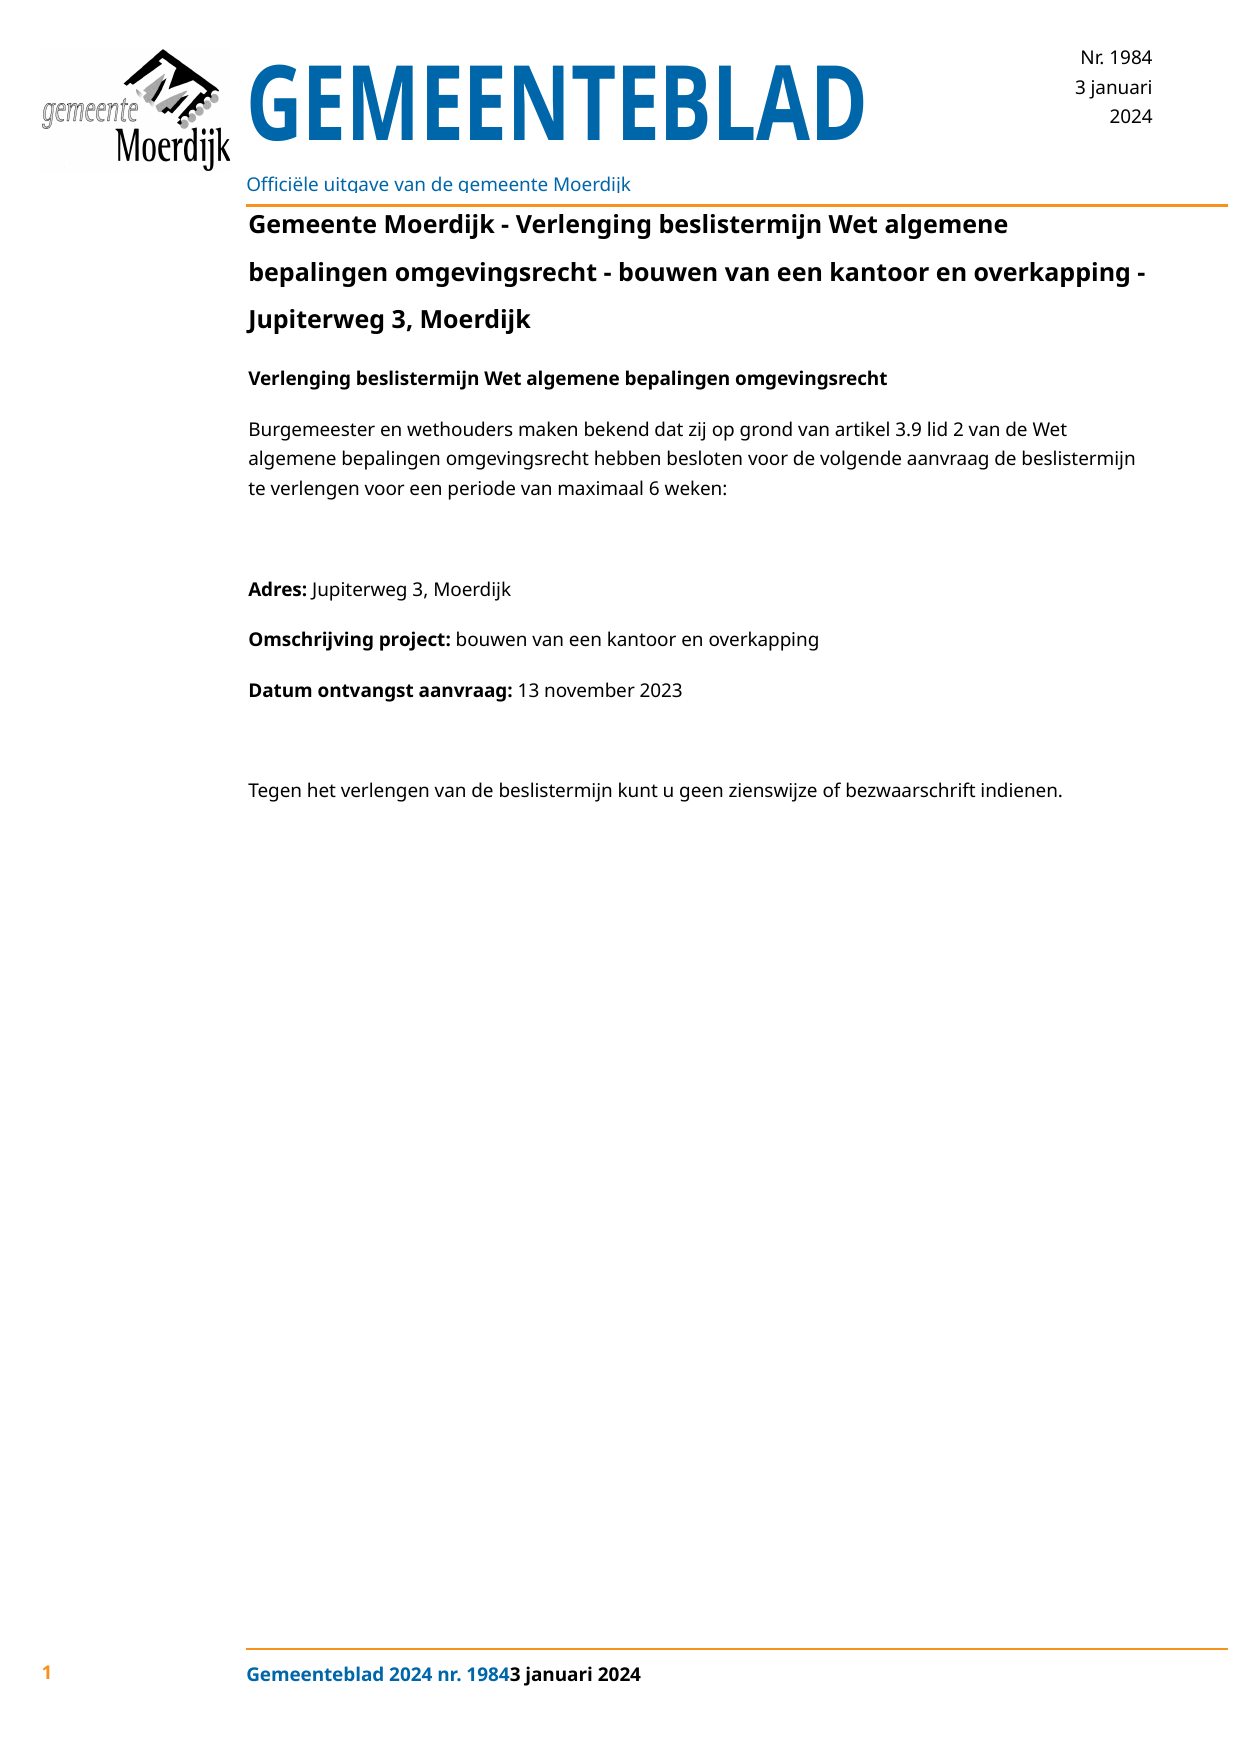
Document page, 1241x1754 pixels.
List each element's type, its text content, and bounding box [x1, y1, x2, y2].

text Adres: Jupiterweg 3, Moerdijk [248, 576, 1152, 602]
text Datum ontvangst aanvraag: 13 november 2023 [248, 677, 1152, 702]
text Omschrijving project: bouwen van een kantoor en overkapping [248, 626, 1152, 652]
text Tegen het verlengen van de beslistermijn kunt u geen zienswijze of bezwaarschrift indienen. [248, 778, 1152, 803]
picture [41, 47, 231, 172]
text Verlenging beslistermijn Wet algemene bepalingen omgevingsrecht [248, 366, 1152, 391]
text Burgemeester en wethouders maken bekend dat zij op grond van artikel 3.9 lid 2 van de Wet algemene bepalingen omgevingsrecht hebben besloten voor de volgende aanvraag de beslistermijn te verlengen voor een periode van maximaal 6 weken: [248, 416, 1152, 501]
text Gemeente Moerdijk - Verlenging beslistermijn Wet algemene bepalingen omgevingsrecht - bouwen van een kantoor en overkapping - Jupiterweg 3, Moerdijk [248, 207, 1152, 336]
